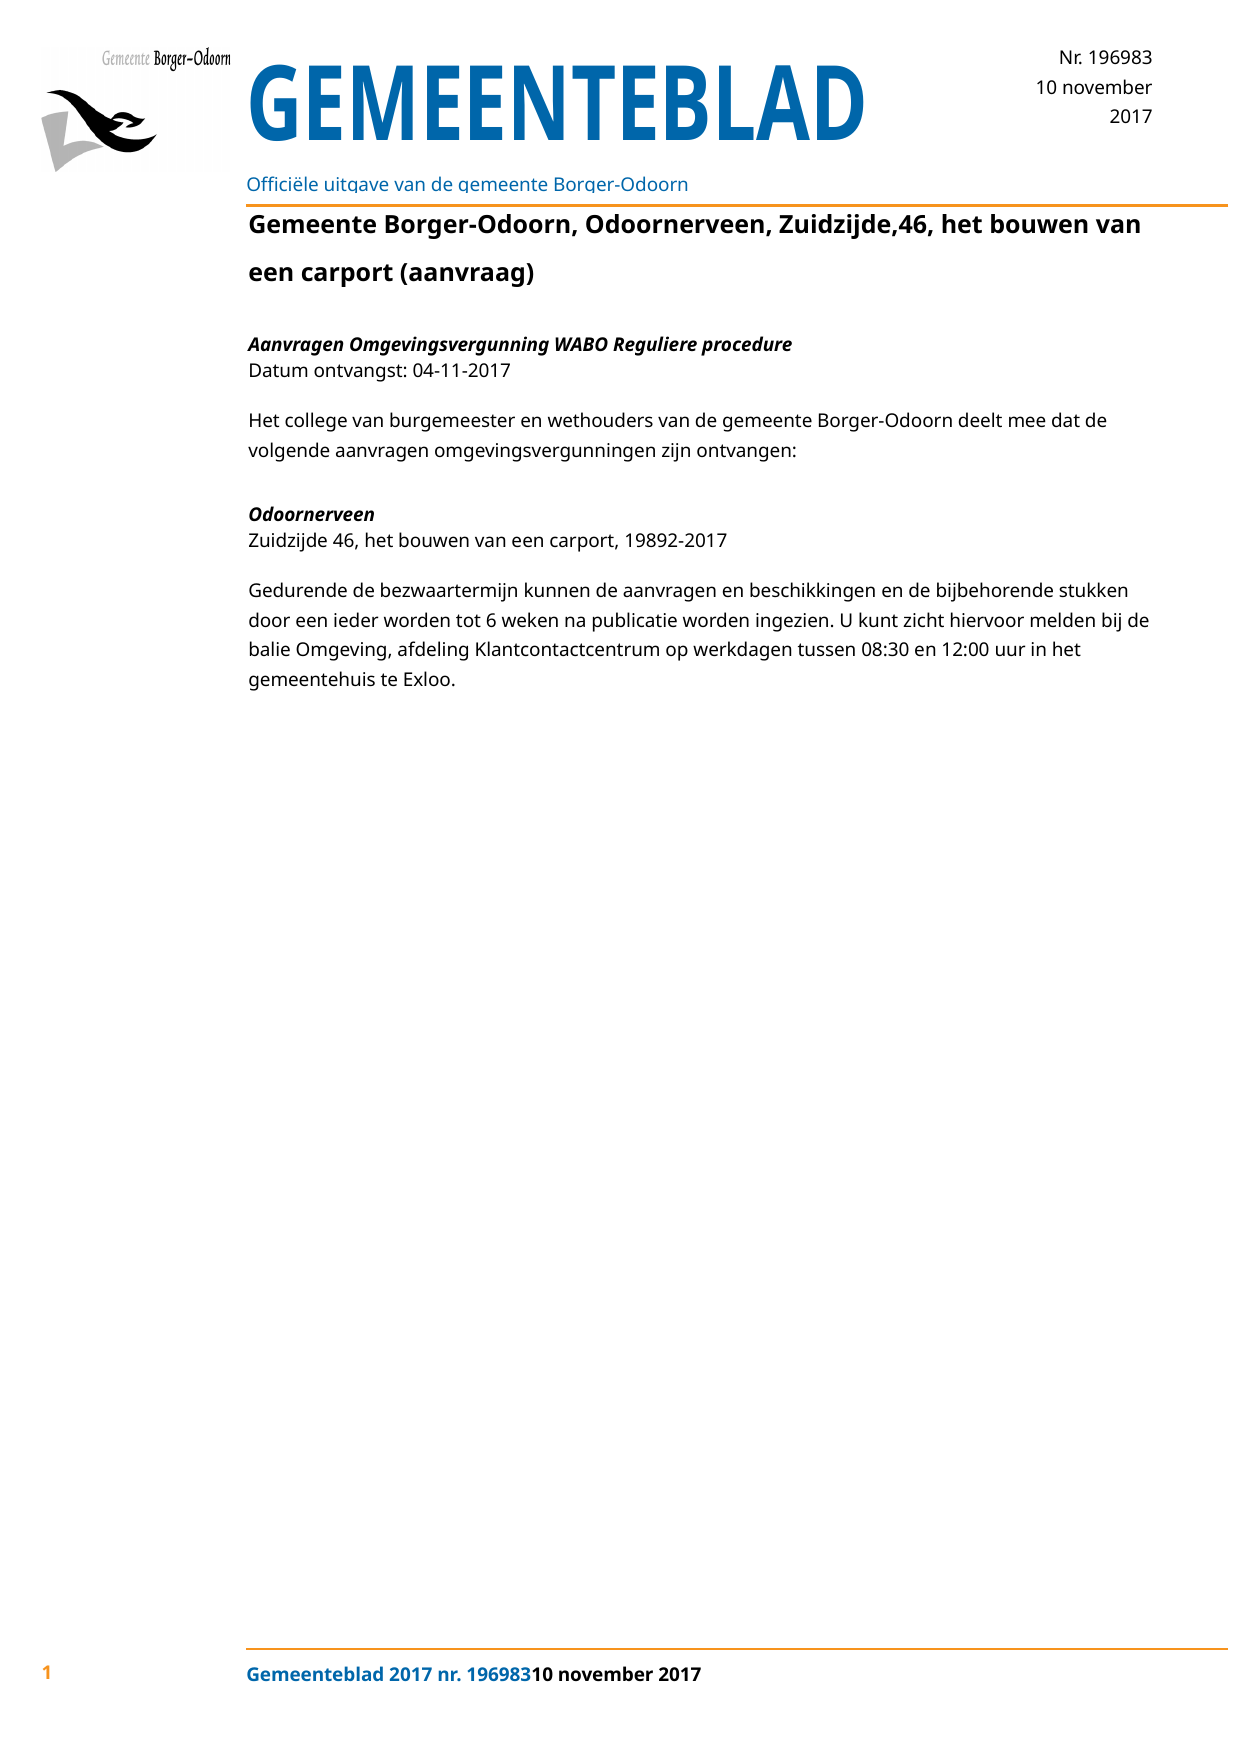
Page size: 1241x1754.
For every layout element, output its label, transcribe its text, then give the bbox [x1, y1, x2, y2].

text Zuidzijde 46, het bouwen van een carport, 19892-2017 [248, 527, 1152, 553]
text Aanvragen Omgevingsvergunning WABO Reguliere procedure [248, 331, 1152, 357]
text Datum ontvangst: 04-11-2017 [248, 357, 1152, 383]
text Gedurende de bezwaartermijn kunnen de aanvragen en beschikkingen en de bijbehorende stukken door een ieder worden tot 6 weken na publicatie worden ingezien. U kunt zicht hiervoor melden bij de balie Omgeving, afdeling Klantcontactcentrum op werkdagen tussen 08:30 en 12:00 uur in het gemeentehuis te Exloo. [248, 577, 1152, 692]
text Odoornerveen [248, 501, 1152, 527]
text Het college van burgemeester en wethouders van de gemeente Borger-Odoorn deelt mee dat de volgende aanvragen omgevingsvergunningen zijn ontvangen: [248, 408, 1152, 463]
text Gemeente Borger-Odoorn, Odoornerveen, Zuidzijde,46, het bouwen van een carport (aanvraag) [248, 207, 1152, 288]
picture [41, 47, 231, 172]
